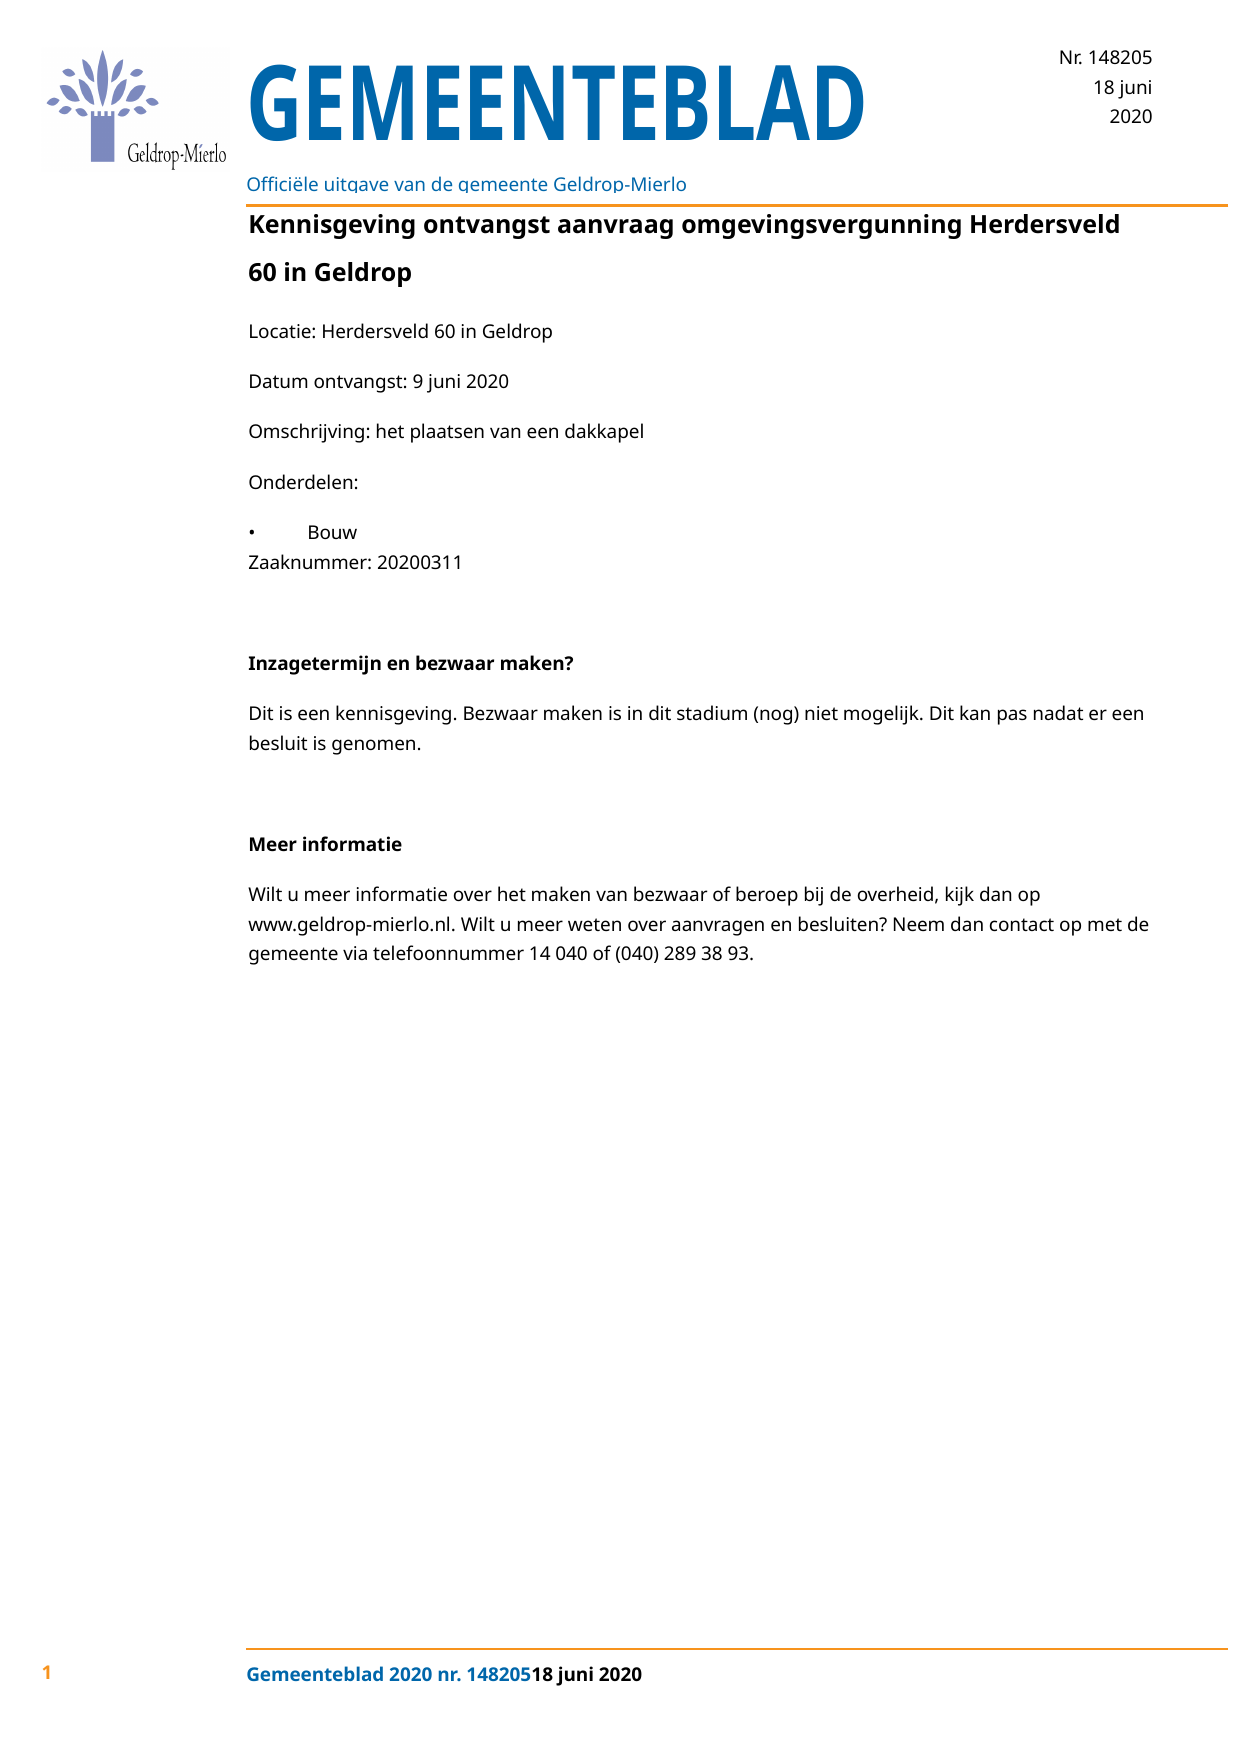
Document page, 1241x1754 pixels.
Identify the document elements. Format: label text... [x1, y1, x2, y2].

text Kennisgeving ontvangst aanvraag omgevingsvergunning Herdersveld 60 in Geldrop [248, 207, 1152, 288]
list Bouw [248, 519, 1152, 545]
text Zaaknummer: 20200311 [248, 549, 1152, 575]
text Locatie: Herdersveld 60 in Geldrop [248, 318, 1152, 344]
text Onderdelen: [248, 469, 1152, 495]
text Meer informatie [248, 831, 1152, 857]
text Datum ontvangst: 9 juni 2020 [248, 368, 1152, 394]
text Dit is een kennisgeving. Bezwaar maken is in dit stadium (nog) niet mogelijk. Dit kan pas nadat er een besluit is genomen. [248, 700, 1152, 756]
text Wilt u meer informatie over het maken van bezwaar of beroep bij de overheid, kijk dan op www.geldrop-mierlo.nl. Wilt u meer weten over aanvragen en besluiten? Neem dan contact op met de gemeente via telefoonnummer 14 040 of (040) 289 38 93. [248, 881, 1152, 966]
text Inzagetermijn en bezwaar maken? [248, 650, 1152, 676]
picture [41, 47, 231, 172]
text Omschrijving: het plaatsen van een dakkapel [248, 419, 1152, 444]
